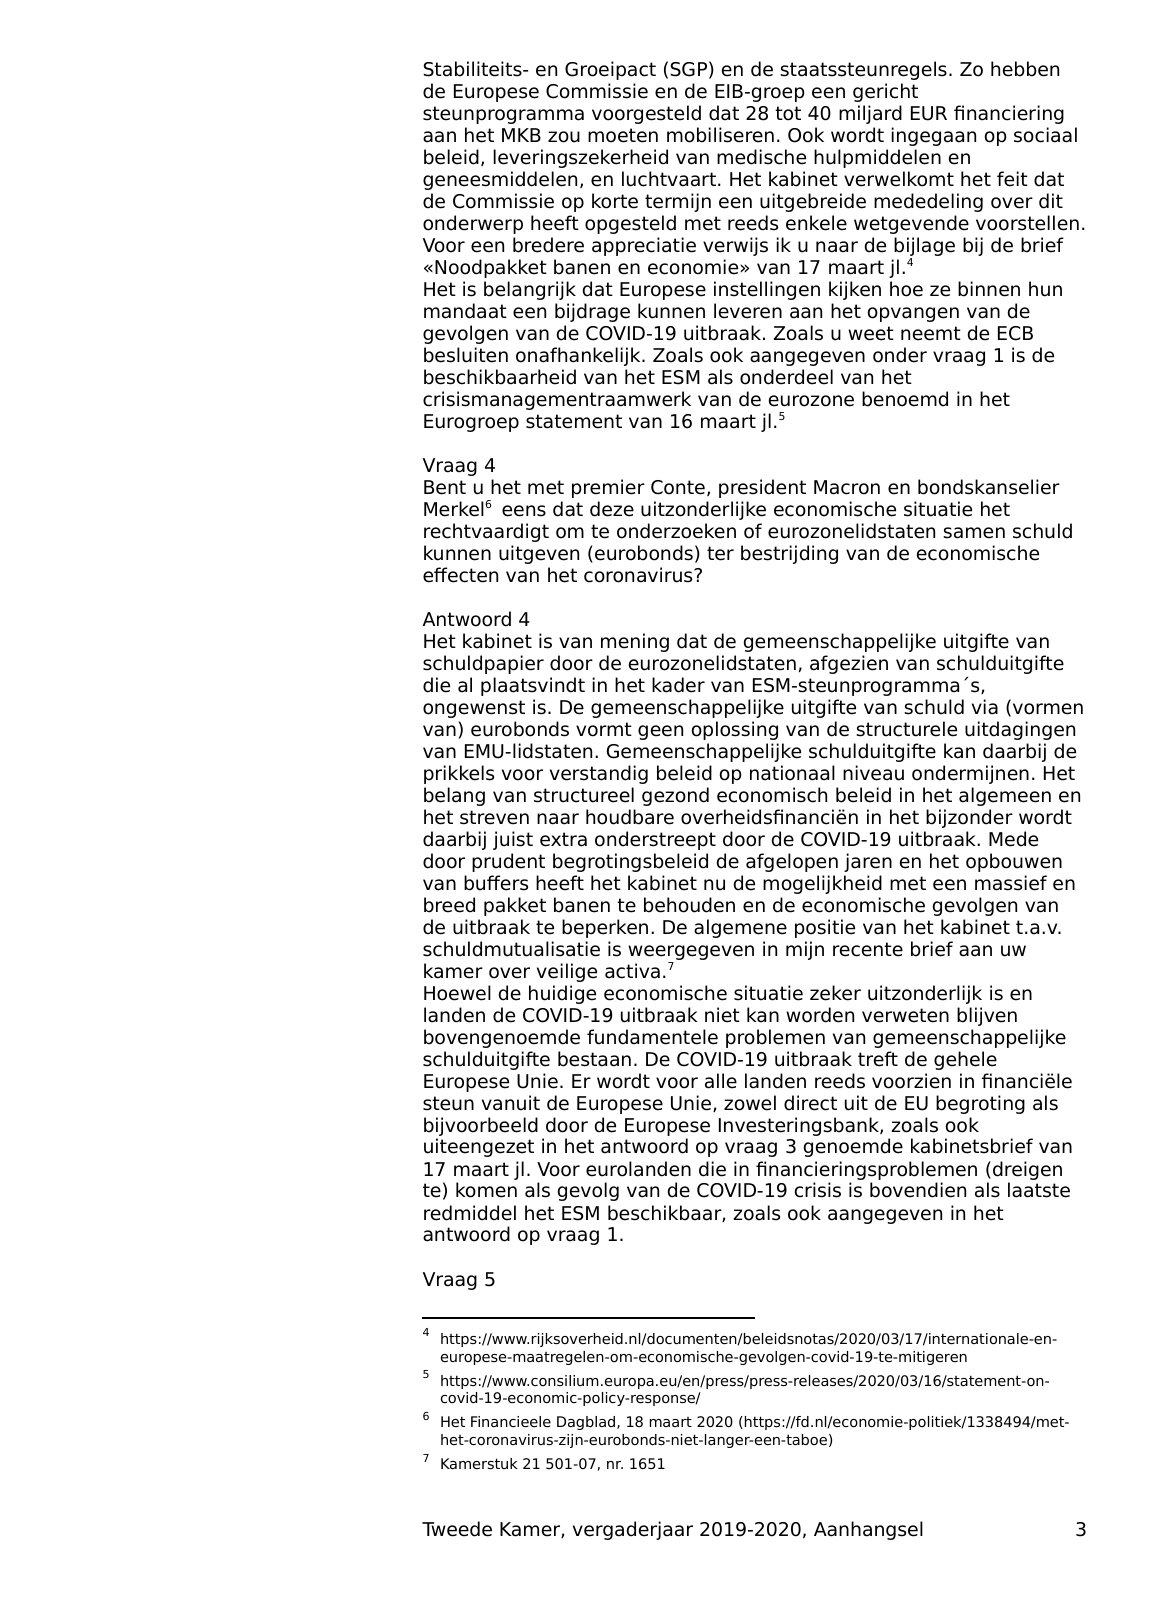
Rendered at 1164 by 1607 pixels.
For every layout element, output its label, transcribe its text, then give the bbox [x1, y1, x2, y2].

text https://www.rijksoverheid.nl/documenten/beleidsnotas/2020/03/17/internationale-en-europese-maatregelen-om-economische-gevolgen-covid-19-te-mitigeren [422, 1327, 1087, 1366]
text Antwoord 4 [422, 609, 1087, 631]
text Vraag 4 [422, 455, 1087, 477]
text Het Financieele Dagblad, 18 maart 2020 (https://fd.nl/economie-politiek/1338494/met-het-coronavirus-zijn-eurobonds-niet-langer-een-taboe) [422, 1410, 1087, 1449]
text Kamerstuk 21 501-07, nr. 1651 [422, 1452, 1087, 1474]
text Het kabinet is van mening dat de gemeenschappelijke uitgifte van schuldpapier door de eurozonelidstaten, afgezien van schulduitgifte die al plaatsvindt in het kader van ESM-steunprogramma´s, ongewenst is. De gemeenschappelijke uitgifte van schuld via (vormen van) eurobonds vormt geen oplossing van de structurele uitdagingen van EMU-lidstaten. Gemeenschappelijke schulduitgifte kan daarbij de prikkels voor verstandig beleid op nationaal niveau ondermijnen. Het belang van structureel gezond economisch beleid in het algemeen en het streven naar houdbare overheidsfinanciën in het bijzonder wordt daarbij juist extra onderstreept door de COVID-19 uitbraak. Mede door prudent begrotingsbeleid de afgelopen jaren en het opbouwen van buffers heeft het kabinet nu de mogelijkheid met een massief en breed pakket banen te behouden en de economische gevolgen van de uitbraak te beperken. De algemene positie van het kabinet t.a.v. schuldmutualisatie is weergegeven in mijn recente brief aan uw kamer over veilige activa. [422, 631, 1087, 983]
text https://www.consilium.europa.eu/en/press/press-releases/2020/03/16/statement-on-covid-19-economic-policy-response/ [422, 1368, 1087, 1407]
text Hoewel de huidige economische situatie zeker uitzonderlijk is en landen de COVID-19 uitbraak niet kan worden verweten blijven bovengenoemde fundamentele problemen van gemeenschappelijke schulduitgifte bestaan. De COVID-19 uitbraak treft de gehele Europese Unie. Er wordt voor alle landen reeds voorzien in financiële steun vanuit de Europese Unie, zowel direct uit de EU begroting als bijvoorbeeld door de Europese Investeringsbank, zoals ook uiteengezet in het antwoord op vraag 3 genoemde kabinetsbrief van 17 maart jl. Voor eurolanden die in financieringsproblemen (dreigen te) komen als gevolg van de COVID-19 crisis is bovendien als laatste redmiddel het ESM beschikbaar, zoals ook aangegeven in het antwoord op vraag 1. [422, 983, 1087, 1246]
text Bent u het met premier Conte, president Macron en bondskanselier Merkel eens dat deze uitzonderlijke economische situatie het rechtvaardigt om te onderzoeken of eurozonelidstaten samen schuld kunnen uitgeven (eurobonds) ter bestrijding van de economische effecten van het coronavirus? [422, 477, 1087, 587]
text Het is belangrijk dat Europese instellingen kijken hoe ze binnen hun mandaat een bijdrage kunnen leveren aan het opvangen van de gevolgen van de COVID-19 uitbraak. Zoals u weet neemt de ECB besluiten onafhankelijk. Zoals ook aangegeven onder vraag 1 is de beschikbaarheid van het ESM als onderdeel van het crisismanagementraamwerk van de eurozone benoemd in het Eurogroep statement van 16 maart jl. [422, 279, 1087, 433]
text Stabiliteits- en Groeipact (SGP) en de staatssteunregels. Zo hebben de Europese Commissie en de EIB-groep een gericht steunprogramma voorgesteld dat 28 tot 40 miljard EUR financiering aan het MKB zou moeten mobiliseren. Ook wordt ingegaan op sociaal beleid, leveringszekerheid van medische hulpmiddelen en geneesmiddelen, en luchtvaart. Het kabinet verwelkomt het feit dat de Commissie op korte termijn een uitgebreide mededeling over dit onderwerp heeft opgesteld met reeds enkele wetgevende voorstellen. Voor een bredere appreciatie verwijs ik u naar de bijlage bij de brief «Noodpakket banen en economie» van 17 maart jl. [422, 59, 1087, 279]
text Vraag 5 [422, 1268, 1087, 1291]
